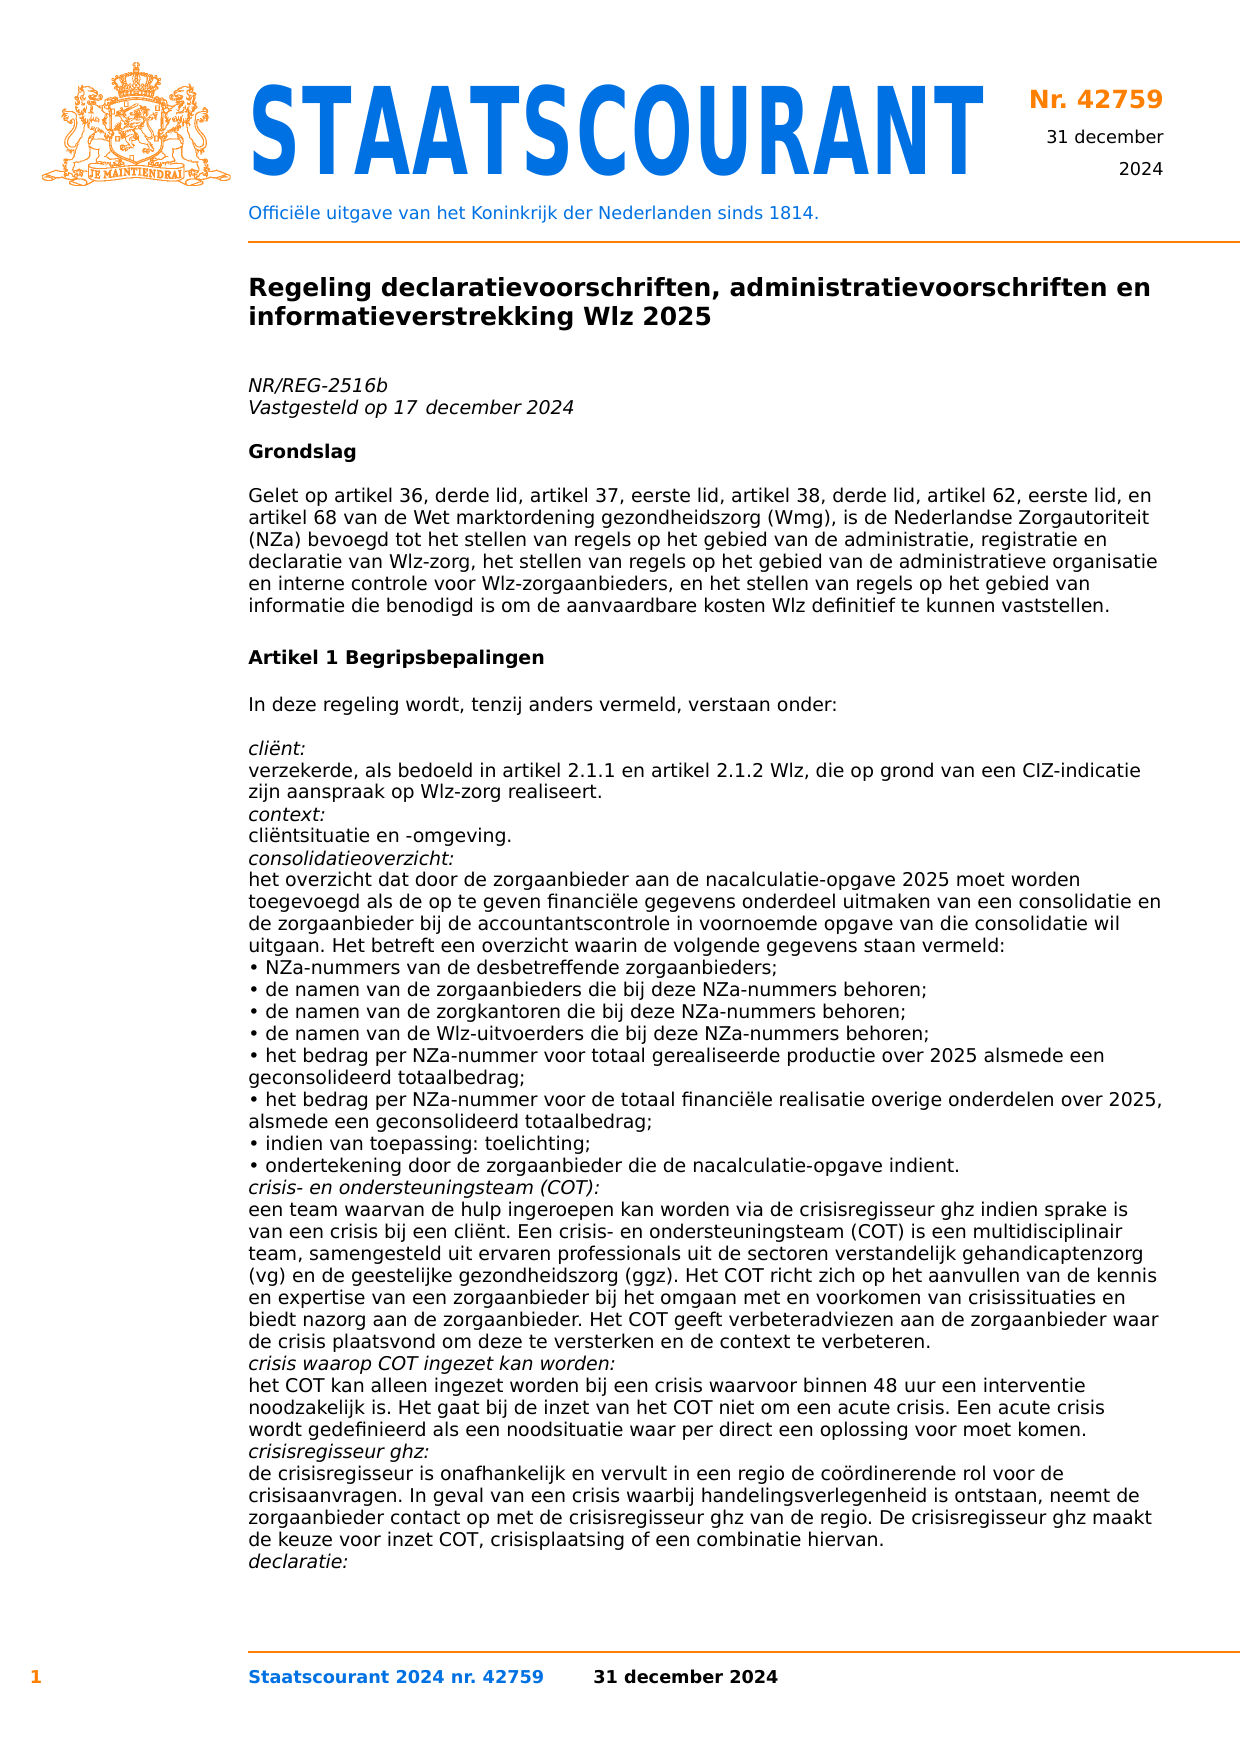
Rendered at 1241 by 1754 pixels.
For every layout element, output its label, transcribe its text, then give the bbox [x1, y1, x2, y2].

picture [41, 62, 231, 186]
text • het bedrag per NZa-nummer voor totaal gerealiseerde productie over 2025 alsmede een geconsolideerd totaalbedrag; [248, 1045, 1163, 1089]
text • de namen van de zorgaanbieders die bij deze NZa-nummers behoren; [248, 979, 1163, 1001]
text context: [248, 803, 1163, 825]
text Grondslag [248, 441, 1163, 463]
text • de namen van de Wlz-uitvoerders die bij deze NZa-nummers behoren; [248, 1023, 1163, 1045]
table_cell 31 december [998, 121, 1240, 153]
text de crisisregisseur is onafhankelijk en vervult in een regio de coördinerende rol voor de crisisaanvragen. In geval van een crisis waarbij handelingsverlegenheid is ontstaan, neemt de zorgaanbieder contact op met de crisisregisseur ghz van de regio. De crisisregisseur ghz maakt de keuze voor inzet COT, crisisplaatsing of een combinatie hiervan. [248, 1463, 1163, 1551]
text cliënt: [248, 737, 1163, 759]
text declaratie: [248, 1551, 1163, 1573]
table_header [25, 62, 248, 241]
text NR/REG-2516b [248, 375, 1163, 397]
text • indien van toepassing: toelichting; [248, 1133, 1163, 1155]
text cliëntsituatie en -omgeving. [248, 825, 1163, 847]
text • het bedrag per NZa-nummer voor de totaal financiële realisatie overige onderdelen over 2025, alsmede een geconsolideerd totaalbedrag; [248, 1089, 1163, 1133]
text het COT kan alleen ingezet worden bij een crisis waarvoor binnen 48 uur een interventie noodzakelijk is. Het gaat bij de inzet van het COT niet om een acute crisis. Een acute crisis wordt gedefinieerd als een noodsituatie waar per direct een oplossing voor moet komen. [248, 1375, 1163, 1441]
table_header STAATSCOURANT [248, 62, 998, 203]
text crisis waarop COT ingezet kan worden: [248, 1353, 1163, 1375]
table_cell 2024 [998, 153, 1240, 203]
subtitle Artikel 1 Begripsbepalingen [248, 647, 1163, 669]
text crisis- en ondersteuningsteam (COT): [248, 1177, 1163, 1199]
text het overzicht dat door de zorgaanbieder aan de nacalculatie-opgave 2025 moet worden toegevoegd als de op te geven financiële gegevens onderdeel uitmaken van een consolidatie en de zorgaanbieder bij de accountantscontrole in voornoemde opgave van die consolidatie wil uitgaan. Het betreft een overzicht waarin de volgende gegevens staan vermeld: [248, 869, 1163, 957]
text In deze regeling wordt, tenzij anders vermeld, verstaan onder: [248, 694, 1163, 716]
table_cell Officiële uitgave van het Koninkrijk der Nederlanden sinds 1814. [248, 203, 1240, 241]
text verzekerde, als bedoeld in artikel 2.1.1 en artikel 2.1.2 Wlz, die op grond van een CIZ-indicatie zijn aanspraak op Wlz-zorg realiseert. [248, 759, 1163, 803]
text consolidatieoverzicht: [248, 847, 1163, 869]
text crisisregisseur ghz: [248, 1441, 1163, 1463]
text • ondertekening door de zorgaanbieder die de nacalculatie-opgave indient. [248, 1155, 1163, 1177]
text een team waarvan de hulp ingeroepen kan worden via de crisisregisseur ghz indien sprake is van een crisis bij een cliënt. Een crisis- en ondersteuningsteam (COT) is een multidisciplinair team, samengesteld uit ervaren professionals uit de sectoren verstandelijk gehandicaptenzorg (vg) en de geestelijke gezondheidszorg (ggz). Het COT richt zich op het aanvullen van de kennis en expertise van een zorgaanbieder bij het omgaan met en voorkomen van crisissituaties en biedt nazorg aan de zorgaanbieder. Het COT geeft verbeteradviezen aan de zorgaanbieder waar de crisis plaatsvond om deze te versterken en de context te verbeteren. [248, 1199, 1163, 1353]
text • de namen van de zorgkantoren die bij deze NZa-nummers behoren; [248, 1001, 1163, 1023]
subtitle Regeling declaratievoorschriften, administratievoorschriften en informatieverstrekking Wlz 2025 [248, 273, 1163, 331]
text • NZa-nummers van de desbetreffende zorgaanbieders; [248, 957, 1163, 979]
text Vastgesteld op 17 december 2024 [248, 397, 1163, 419]
table_header Nr. 42759 [998, 62, 1240, 121]
text Gelet op artikel 36, derde lid, artikel 37, eerste lid, artikel 38, derde lid, artikel 62, eerste lid, en artikel 68 van de Wet marktordening gezondheidszorg (Wmg), is de Nederlandse Zorgautoriteit (NZa) bevoegd tot het stellen van regels op het gebied van de administratie, registratie en declaratie van Wlz-zorg, het stellen van regels op het gebied van de administratieve organisatie en interne controle voor Wlz-zorgaanbieders, en het stellen van regels op het gebied van informatie die benodigd is om de aanvaardbare kosten Wlz definitief te kunnen vaststellen. [248, 485, 1163, 617]
